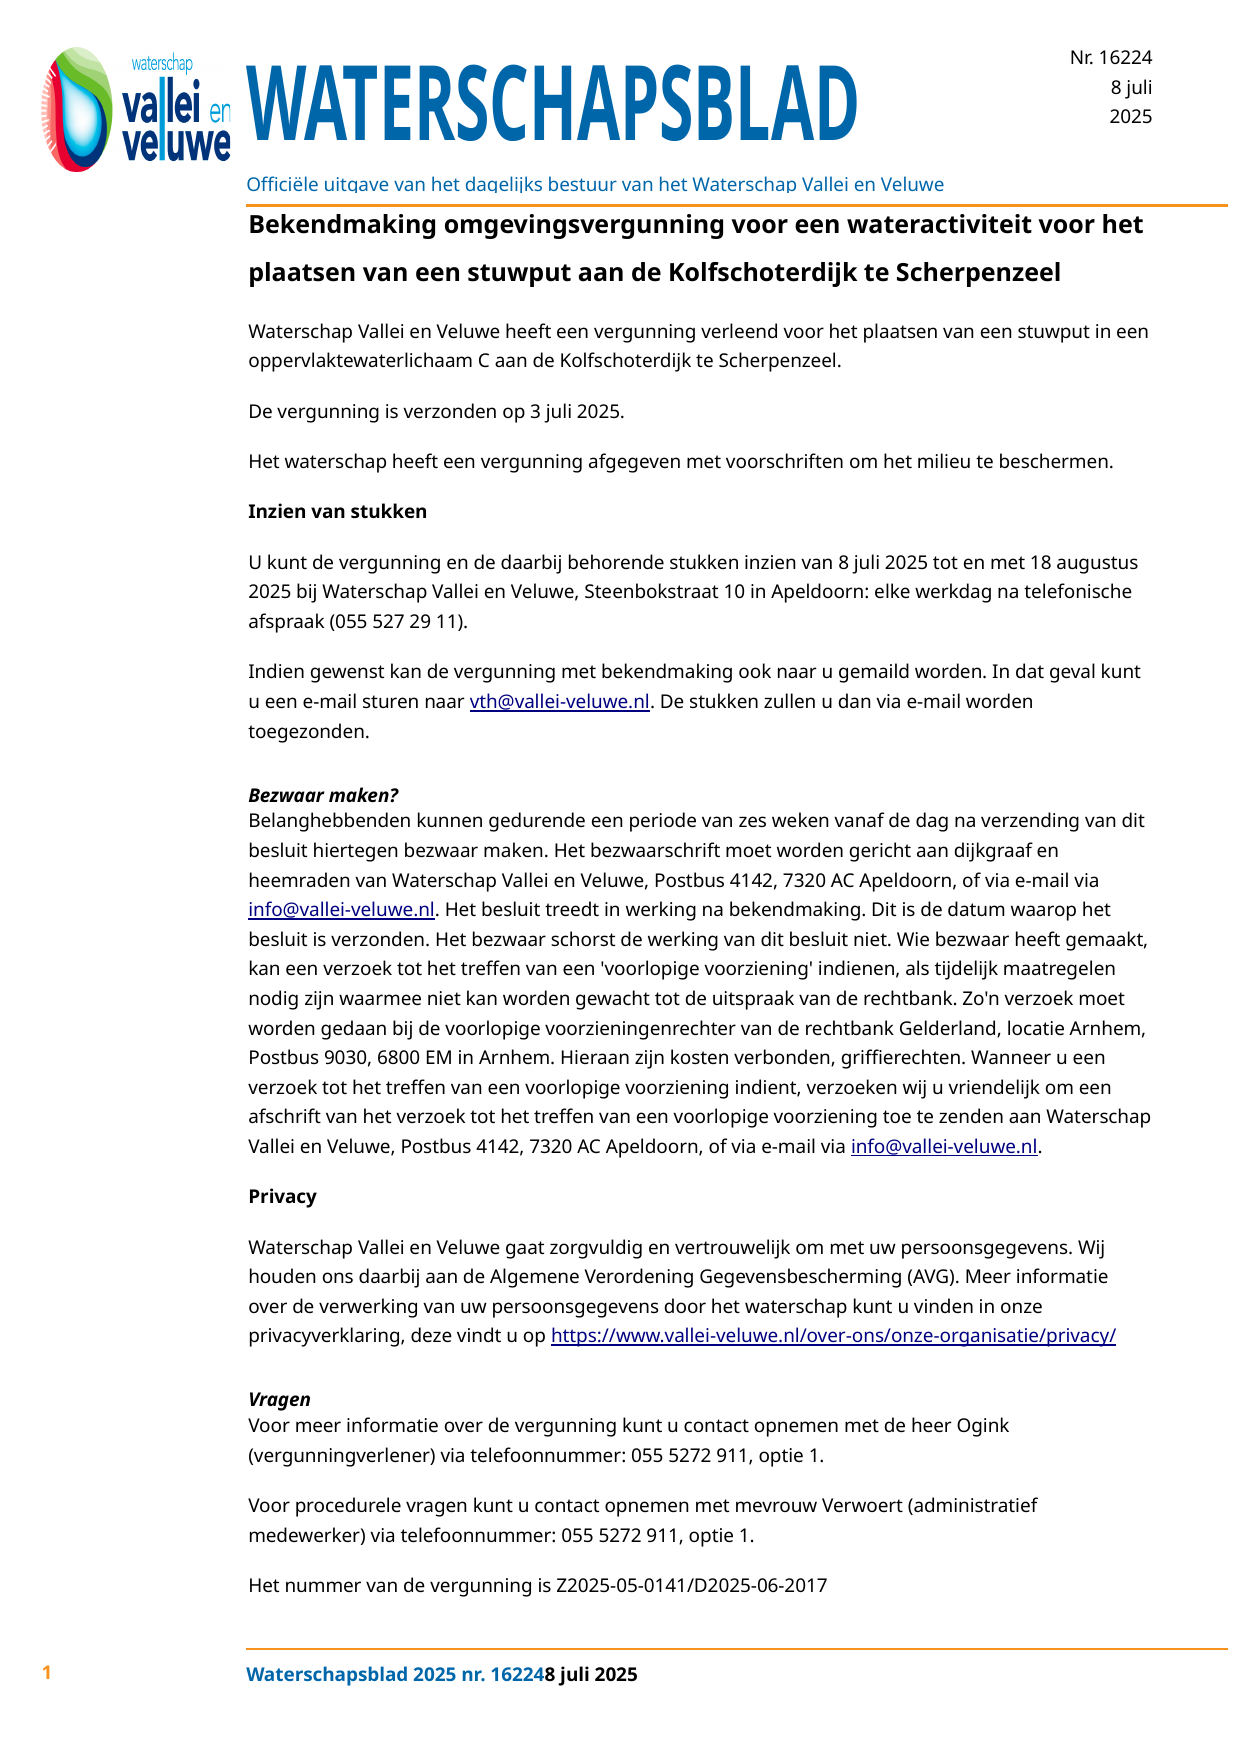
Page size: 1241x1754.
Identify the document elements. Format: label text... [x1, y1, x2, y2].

text Het waterschap heeft een vergunning afgegeven met voorschriften om het milieu te beschermen. [248, 448, 1152, 474]
text Indien gewenst kan de vergunning met bekendmaking ook naar u gemaild worden. In dat geval kunt u een e-mail sturen naar vth@vallei-veluwe.nl. De stukken zullen u dan via e-mail worden toegezonden. [248, 659, 1152, 744]
text Inzien van stukken [248, 499, 1152, 524]
text Privacy [248, 1183, 1152, 1209]
picture [41, 47, 231, 172]
text Het nummer van de vergunning is Z2025-05-0141/D2025-06-2017 [248, 1572, 1152, 1598]
text Waterschap Vallei en Veluwe heeft een vergunning verleend voor het plaatsen van een stuwput in een oppervlaktewaterlichaam C aan de Kolfschoterdijk te Scherpenzeel. [248, 318, 1152, 373]
text Voor procedurele vragen kunt u contact opnemen met mevrouw Verwoert (administratief medewerker) via telefoonnummer: 055 5272 911, optie 1. [248, 1492, 1152, 1548]
text Voor meer informatie over de vergunning kunt u contact opnemen met de heer Ogink (vergunningverlener) via telefoonnummer: 055 5272 911, optie 1. [248, 1412, 1152, 1468]
text Bekendmaking omgevingsvergunning voor een wateractiviteit voor het plaatsen van een stuwput aan de Kolfschoterdijk te Scherpenzeel [248, 207, 1152, 288]
text Bezwaar maken? [248, 782, 1152, 808]
text Vragen [248, 1387, 1152, 1412]
text Waterschap Vallei en Veluwe gaat zorgvuldig en vertrouwelijk om met uw persoonsgegevens. Wij houden ons daarbij aan de Algemene Verordening Gegevensbescherming (AVG). Meer informatie over de verwerking van uw persoonsgegevens door het waterschap kunt u vinden in onze privacyverklaring, deze vindt u op https://www.vallei-veluwe.nl/over-ons/onze-organisatie/privacy/ [248, 1234, 1152, 1348]
text Belanghebbenden kunnen gedurende een periode van zes weken vanaf de dag na verzending van dit besluit hiertegen bezwaar maken. Het bezwaarschrift moet worden gericht aan dijkgraaf en heemraden van Waterschap Vallei en Veluwe, Postbus 4142, 7320 AC Apeldoorn, of via e-mail via info@vallei-veluwe.nl. Het besluit treedt in werking na bekendmaking. Dit is de datum waarop het besluit is verzonden. Het bezwaar schorst de werking van dit besluit niet. Wie bezwaar heeft gemaakt, kan een verzoek tot het treffen van een 'voorlopige voorziening' indienen, als tijdelijk maatregelen nodig zijn waarmee niet kan worden gewacht tot de uitspraak van de rechtbank. Zo'n verzoek moet worden gedaan bij de voorlopige voorzieningenrechter van de rechtbank Gelderland, locatie Arnhem, Postbus 9030, 6800 EM in Arnhem. Hieraan zijn kosten verbonden, griffierechten. Wanneer u een verzoek tot het treffen van een voorlopige voorziening indient, verzoeken wij u vriendelijk om een afschrift van het verzoek tot het treffen van een voorlopige voorziening toe te zenden aan Waterschap Vallei en Veluwe, Postbus 4142, 7320 AC Apeldoorn, of via e-mail via info@vallei-veluwe.nl. [248, 808, 1152, 1159]
text De vergunning is verzonden op 3 juli 2025. [248, 398, 1152, 424]
text U kunt de vergunning en de daarbij behorende stukken inzien van 8 juli 2025 tot en met 18 augustus 2025 bij Waterschap Vallei en Veluwe, Steenbokstraat 10 in Apeldoorn: elke werkdag na telefonische afspraak (055 527 29 11). [248, 549, 1152, 634]
